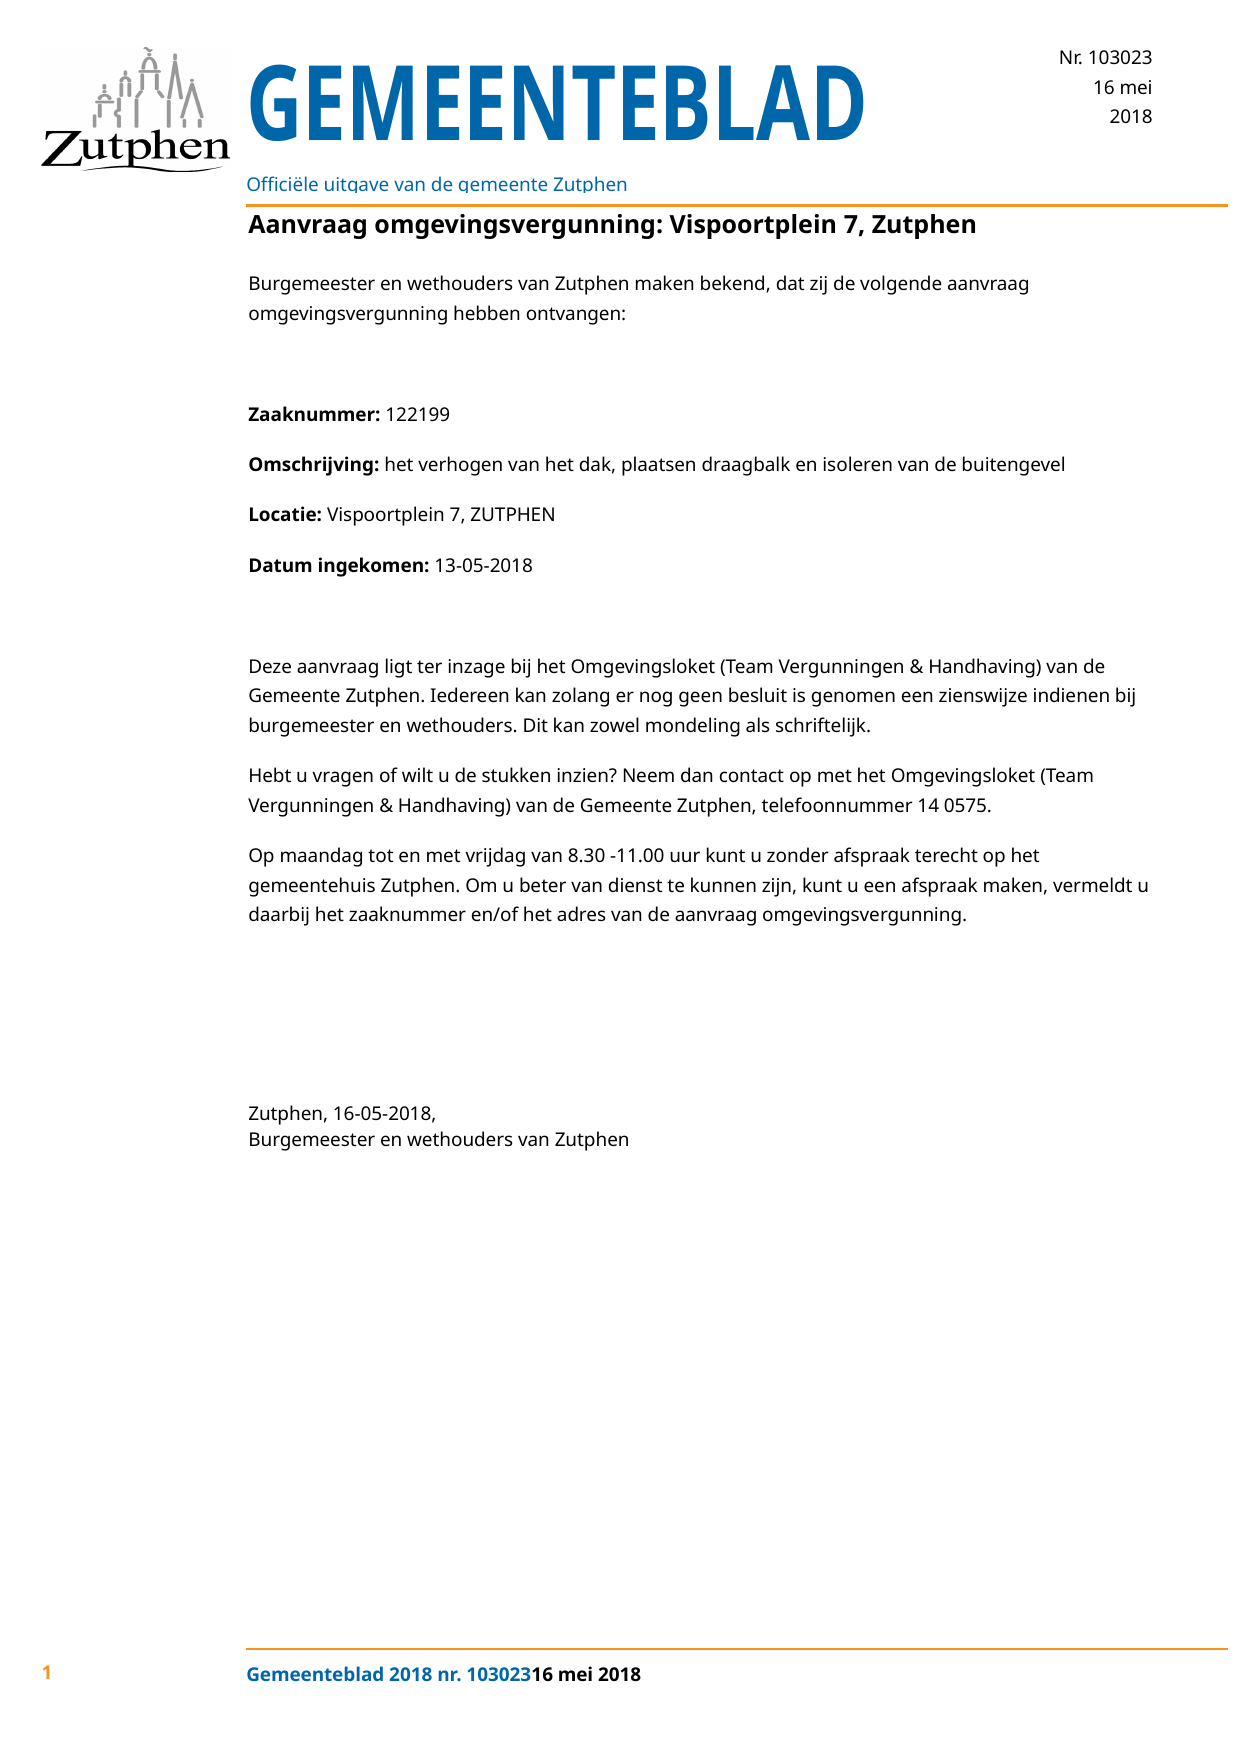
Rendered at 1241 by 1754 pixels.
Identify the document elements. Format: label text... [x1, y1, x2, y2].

text Burgemeester en wethouders van Zutphen maken bekend, dat zij de volgende aanvraag omgevingsvergunning hebben ontvangen: [248, 270, 1152, 326]
text Omschrijving: het verhogen van het dak, plaatsen draagbalk en isoleren van de buitengevel [248, 451, 1152, 477]
text Op maandag tot en met vrijdag van 8.30 -11.00 uur kunt u zonder afspraak terecht op het gemeentehuis Zutphen. Om u beter van dienst te kunnen zijn, kunt u een afspraak maken, vermeldt u daarbij het zaaknummer en/of het adres van de aanvraag omgevingsvergunning. [248, 842, 1152, 927]
text Deze aanvraag ligt ter inzage bij het Omgevingsloket (Team Vergunningen & Handhaving) van de Gemeente Zutphen. Iedereen kan zolang er nog geen besluit is genomen een zienswijze indienen bij burgemeester en wethouders. Dit kan zowel mondeling als schriftelijk. [248, 653, 1152, 738]
text Burgemeester en wethouders van Zutphen [248, 1126, 1152, 1152]
text Datum ingekomen: 13-05-2018 [248, 552, 1152, 578]
text Locatie: Vispoortplein 7, ZUTPHEN [248, 502, 1152, 527]
text Zutphen, 16-05-2018, [248, 1101, 1152, 1126]
picture [41, 47, 231, 172]
text Hebt u vragen of wilt u de stukken inzien? Neem dan contact op met het Omgevingsloket (Team Vergunningen & Handhaving) van de Gemeente Zutphen, telefoonnummer 14 0575. [248, 762, 1152, 818]
text Zaaknummer: 122199 [248, 401, 1152, 426]
text Aanvraag omgevingsvergunning: Vispoortplein 7, Zutphen [248, 207, 1152, 241]
